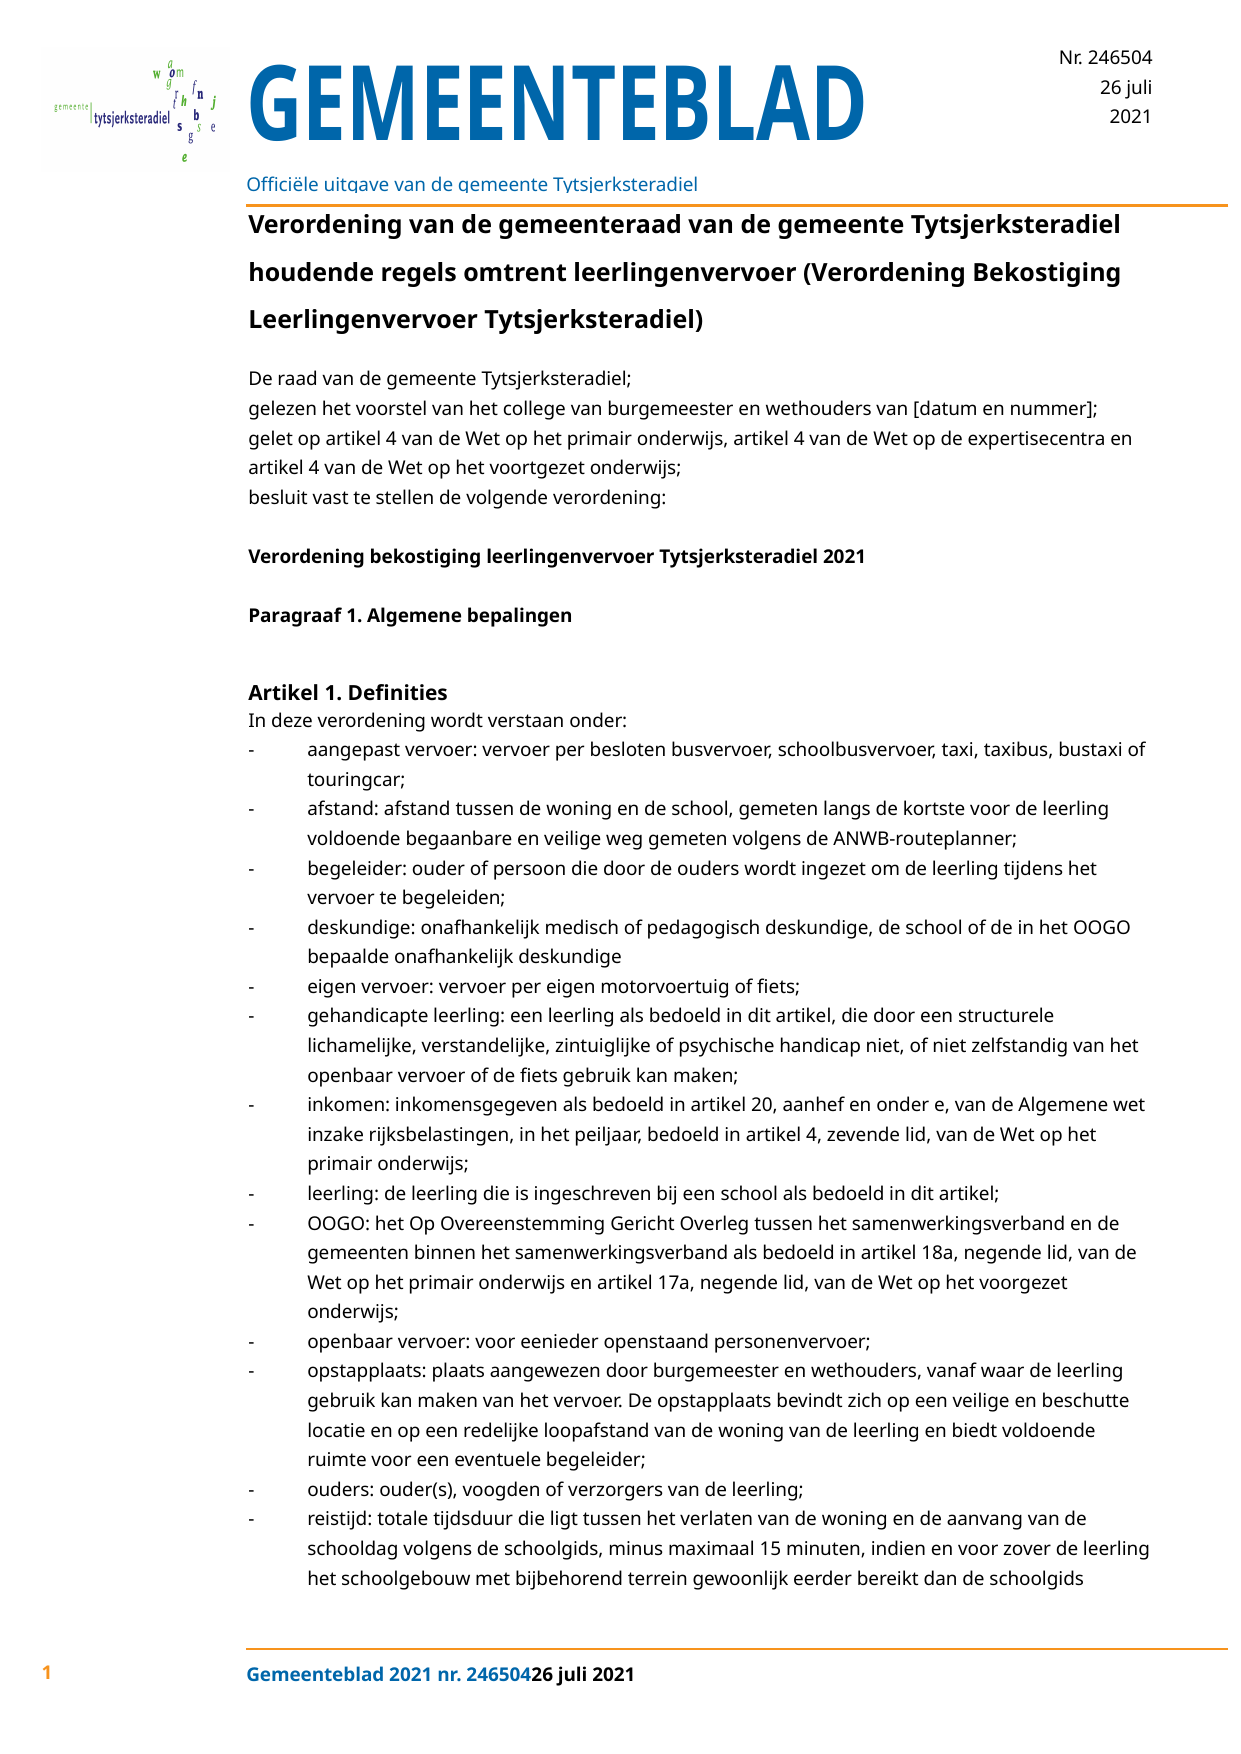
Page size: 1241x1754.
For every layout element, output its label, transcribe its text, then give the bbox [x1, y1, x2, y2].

list begeleider: ouder of persoon die door de ouders wordt ingezet om de leerling tijdens het vervoer te begeleiden; [248, 855, 1152, 910]
list inkomen: inkomensgegeven als bedoeld in artikel 20, aanhef en onder e, van de Algemene wet inzake rijksbelastingen, in het peiljaar, bedoeld in artikel 4, zevende lid, van de Wet op het primair onderwijs; [248, 1091, 1152, 1176]
list reistijd: totale tijdsduur die ligt tussen het verlaten van de woning en de aanvang van de schooldag volgens de schoolgids, minus maximaal 15 minuten, indien en voor zover de leerling het schoolgebouw met bijbehorend terrein gewoonlijk eerder bereikt dan de schoolgids [248, 1506, 1152, 1590]
text gelezen het voorstel van het college van burgemeester en wethouders van [datum en nummer]; [248, 395, 1152, 421]
text In deze verordening wordt verstaan onder: [248, 707, 1152, 732]
list opstapplaats: plaats aangewezen door burgemeester en wethouders, vanaf waar de leerling gebruik kan maken van het vervoer. De opstapplaats bevindt zich op een veilige en beschutte locatie en op een redelijke loopafstand van de woning van de leerling en biedt voldoende ruimte voor een eventuele begeleider; [248, 1358, 1152, 1472]
list OOGO: het Op Overeenstemming Gericht Overleg tussen het samenwerkingsverband en de gemeenten binnen het samenwerkingsverband als bedoeld in artikel 18a, negende lid, van de Wet op het primair onderwijs en artikel 17a, negende lid, van de Wet op het voorgezet onderwijs; [248, 1210, 1152, 1324]
text Paragraaf 1. Algemene bepalingen [248, 602, 1152, 628]
text besluit vast te stellen de volgende verordening: [248, 484, 1152, 509]
list openbaar vervoer: voor eenieder openstaand personenvervoer; [248, 1328, 1152, 1354]
text Verordening van de gemeenteraad van de gemeente Tytsjerksteradiel houdende regels omtrent leerlingenvervoer (Verordening Bekostiging Leerlingenvervoer Tytsjerksteradiel) [248, 207, 1152, 336]
text Verordening bekostiging leerlingenvervoer Tytsjerksteradiel 2021 [248, 543, 1152, 569]
list leerling: de leerling die is ingeschreven bij een school als bedoeld in dit artikel; [248, 1180, 1152, 1206]
list aangepast vervoer: vervoer per besloten busvervoer, schoolbusvervoer, taxi, taxibus, bustaxi of touringcar; [248, 736, 1152, 792]
picture [41, 47, 231, 172]
text De raad van de gemeente Tytsjerksteradiel; [248, 366, 1152, 391]
list eigen vervoer: vervoer per eigen motorvoertuig of fiets; [248, 973, 1152, 999]
list ouders: ouder(s), voogden of verzorgers van de leerling; [248, 1476, 1152, 1502]
text Artikel 1. Definities [248, 678, 1152, 707]
list deskundige: onafhankelijk medisch of pedagogisch deskundige, de school of de in het OOGO bepaalde onafhankelijk deskundige [248, 914, 1152, 969]
list afstand: afstand tussen de woning en de school, gemeten langs de kortste voor de leerling voldoende begaanbare en veilige weg gemeten volgens de ANWB-routeplanner; [248, 796, 1152, 851]
list gehandicapte leerling: een leerling als bedoeld in dit artikel, die door een structurele lichamelijke, verstandelijke, zintuiglijke of psychische handicap niet, of niet zelfstandig van het openbaar vervoer of de fiets gebruik kan maken; [248, 1003, 1152, 1087]
text gelet op artikel 4 van de Wet op het primair onderwijs, artikel 4 van de Wet op de expertisecentra en artikel 4 van de Wet op het voortgezet onderwijs; [248, 425, 1152, 480]
